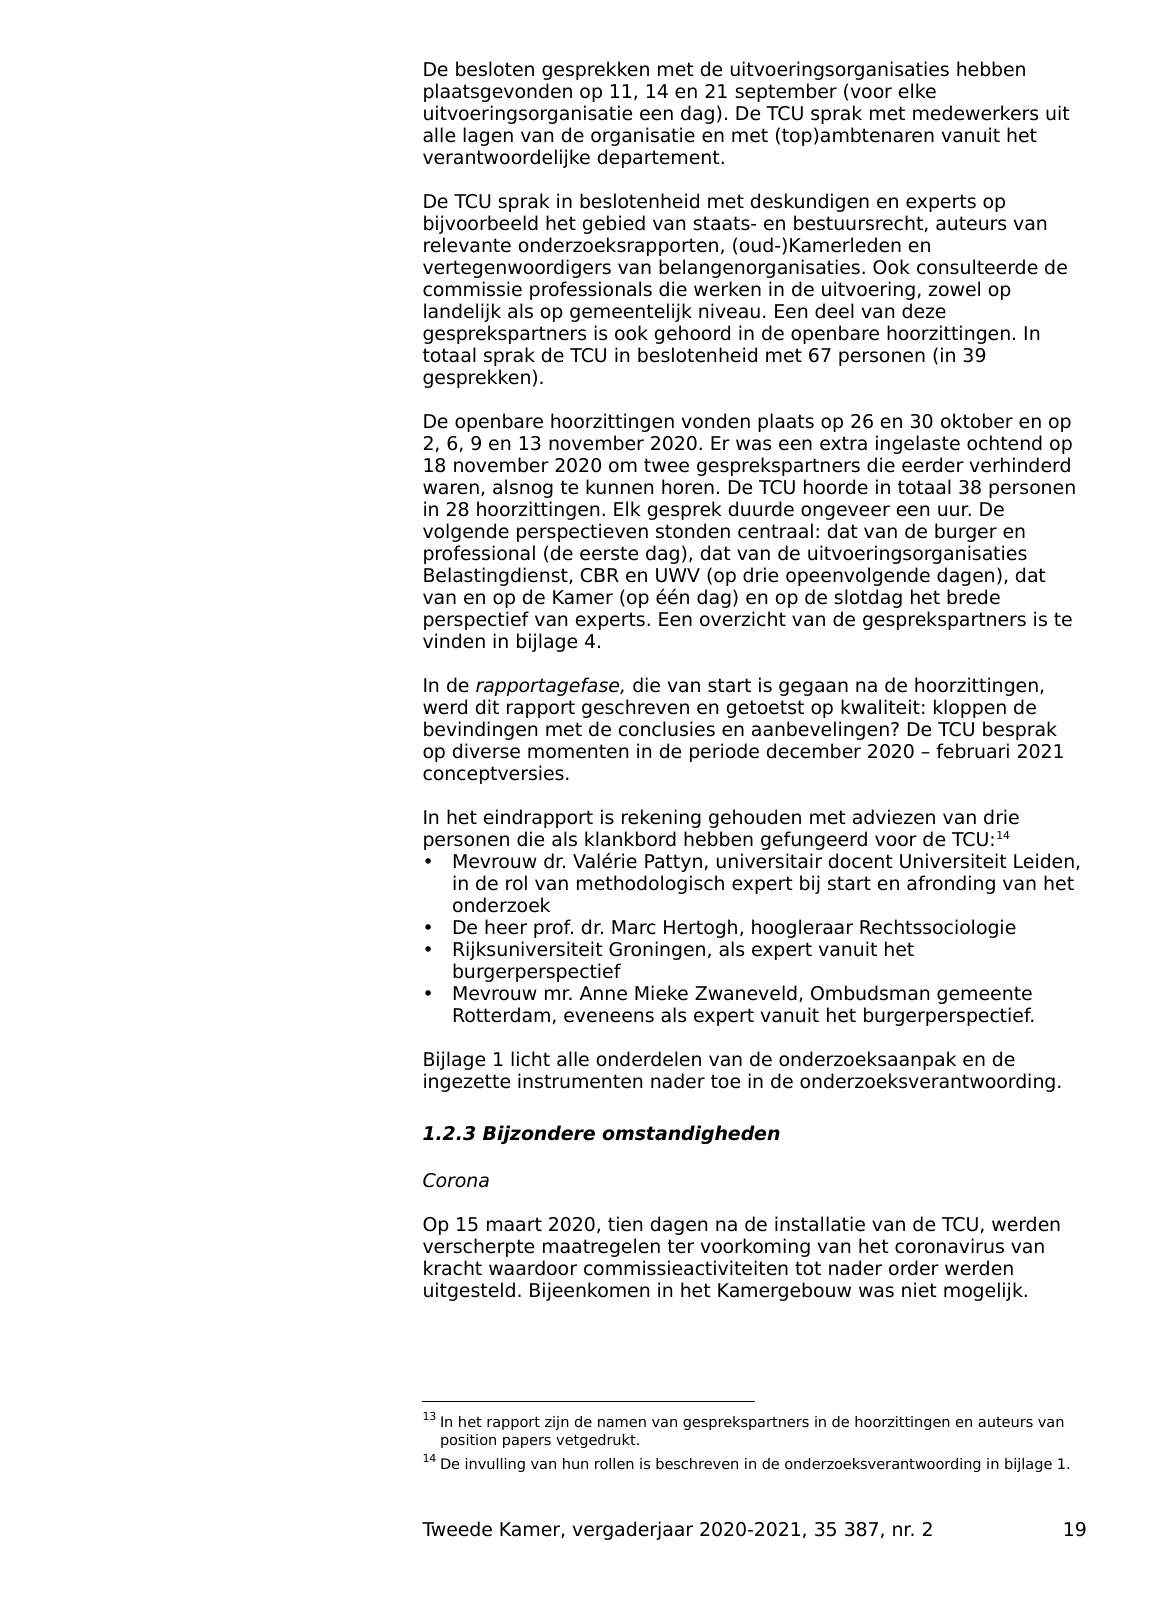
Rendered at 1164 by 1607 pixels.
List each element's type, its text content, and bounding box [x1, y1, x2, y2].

subtitle 1.2.3 Bijzondere omstandigheden [422, 1123, 1087, 1145]
text In het eindrapport is rekening gehouden met adviezen van drie personen die als klankbord hebben gefungeerd voor de TCU: [422, 807, 1087, 851]
text • Rijksuniversiteit Groningen, als expert vanuit het burgerperspectief [422, 939, 1087, 983]
text Op 15 maart 2020, tien dagen na de installatie van de TCU, werden verscherpte maatregelen ter voorkoming van het coronavirus van kracht waardoor commissieactiviteiten tot nader order werden uitgesteld. Bijeenkomen in het Kamergebouw was niet mogelijk. [422, 1214, 1087, 1302]
text • Mevrouw mr. Anne Mieke Zwaneveld, Ombudsman gemeente Rotterdam, eveneens als expert vanuit het burgerperspectief. [422, 983, 1087, 1027]
text In de rapportagefase, die van start is gegaan na de hoorzittingen, werd dit rapport geschreven en getoetst op kwaliteit: kloppen de bevindingen met de conclusies en aanbevelingen? De TCU besprak op diverse momenten in de periode december 2020 – februari 2021 conceptversies. [422, 675, 1087, 785]
subtitle Corona [422, 1170, 1087, 1192]
text • Mevrouw dr. Valérie Pattyn, universitair docent Universiteit Leiden, in de rol van methodologisch expert bij start en afronding van het onderzoek [422, 851, 1087, 917]
text In het rapport zijn de namen van gesprekspartners in de hoorzittingen en auteurs van position papers vetgedrukt. [422, 1410, 1087, 1449]
text De TCU sprak in beslotenheid met deskundigen en experts op bijvoorbeeld het gebied van staats- en bestuursrecht, auteurs van relevante onderzoeksrapporten, (oud-)Kamerleden en vertegenwoordigers van belangenorganisaties. Ook consulteerde de commissie professionals die werken in de uitvoering, zowel op landelijk als op gemeentelijk niveau. Een deel van deze gesprekspartners is ook gehoord in de openbare hoorzittingen. In totaal sprak de TCU in beslotenheid met 67 personen (in 39 gesprekken). [422, 191, 1087, 389]
text De besloten gesprekken met de uitvoeringsorganisaties hebben plaatsgevonden op 11, 14 en 21 september (voor elke uitvoeringsorganisatie een dag). De TCU sprak met medewerkers uit alle lagen van de organisatie en met (top)ambtenaren vanuit het verantwoordelijke departement. [422, 59, 1087, 169]
text De invulling van hun rollen is beschreven in de onderzoeksverantwoording in bijlage 1. [422, 1452, 1087, 1474]
text De openbare hoorzittingen vonden plaats op 26 en 30 oktober en op 2, 6, 9 en 13 november 2020. Er was een extra ingelaste ochtend op 18 november 2020 om twee gesprekspartners die eerder verhinderd waren, alsnog te kunnen horen. De TCU hoorde in totaal 38 personen in 28 hoorzittingen. Elk gesprek duurde ongeveer een uur. De volgende perspectieven stonden centraal: dat van de burger en professional (de eerste dag), dat van de uitvoeringsorganisaties Belastingdienst, CBR en UWV (op drie opeenvolgende dagen), dat van en op de Kamer (op één dag) en op de slotdag het brede perspectief van experts. Een overzicht van de gesprekspartners is te vinden in bijlage 4. [422, 411, 1087, 653]
text Bijlage 1 licht alle onderdelen van de onderzoeksaanpak en de ingezette instrumenten nader toe in de onderzoeksverantwoording. [422, 1049, 1087, 1093]
text • De heer prof. dr. Marc Hertogh, hoogleraar Rechtssociologie [422, 917, 1087, 939]
